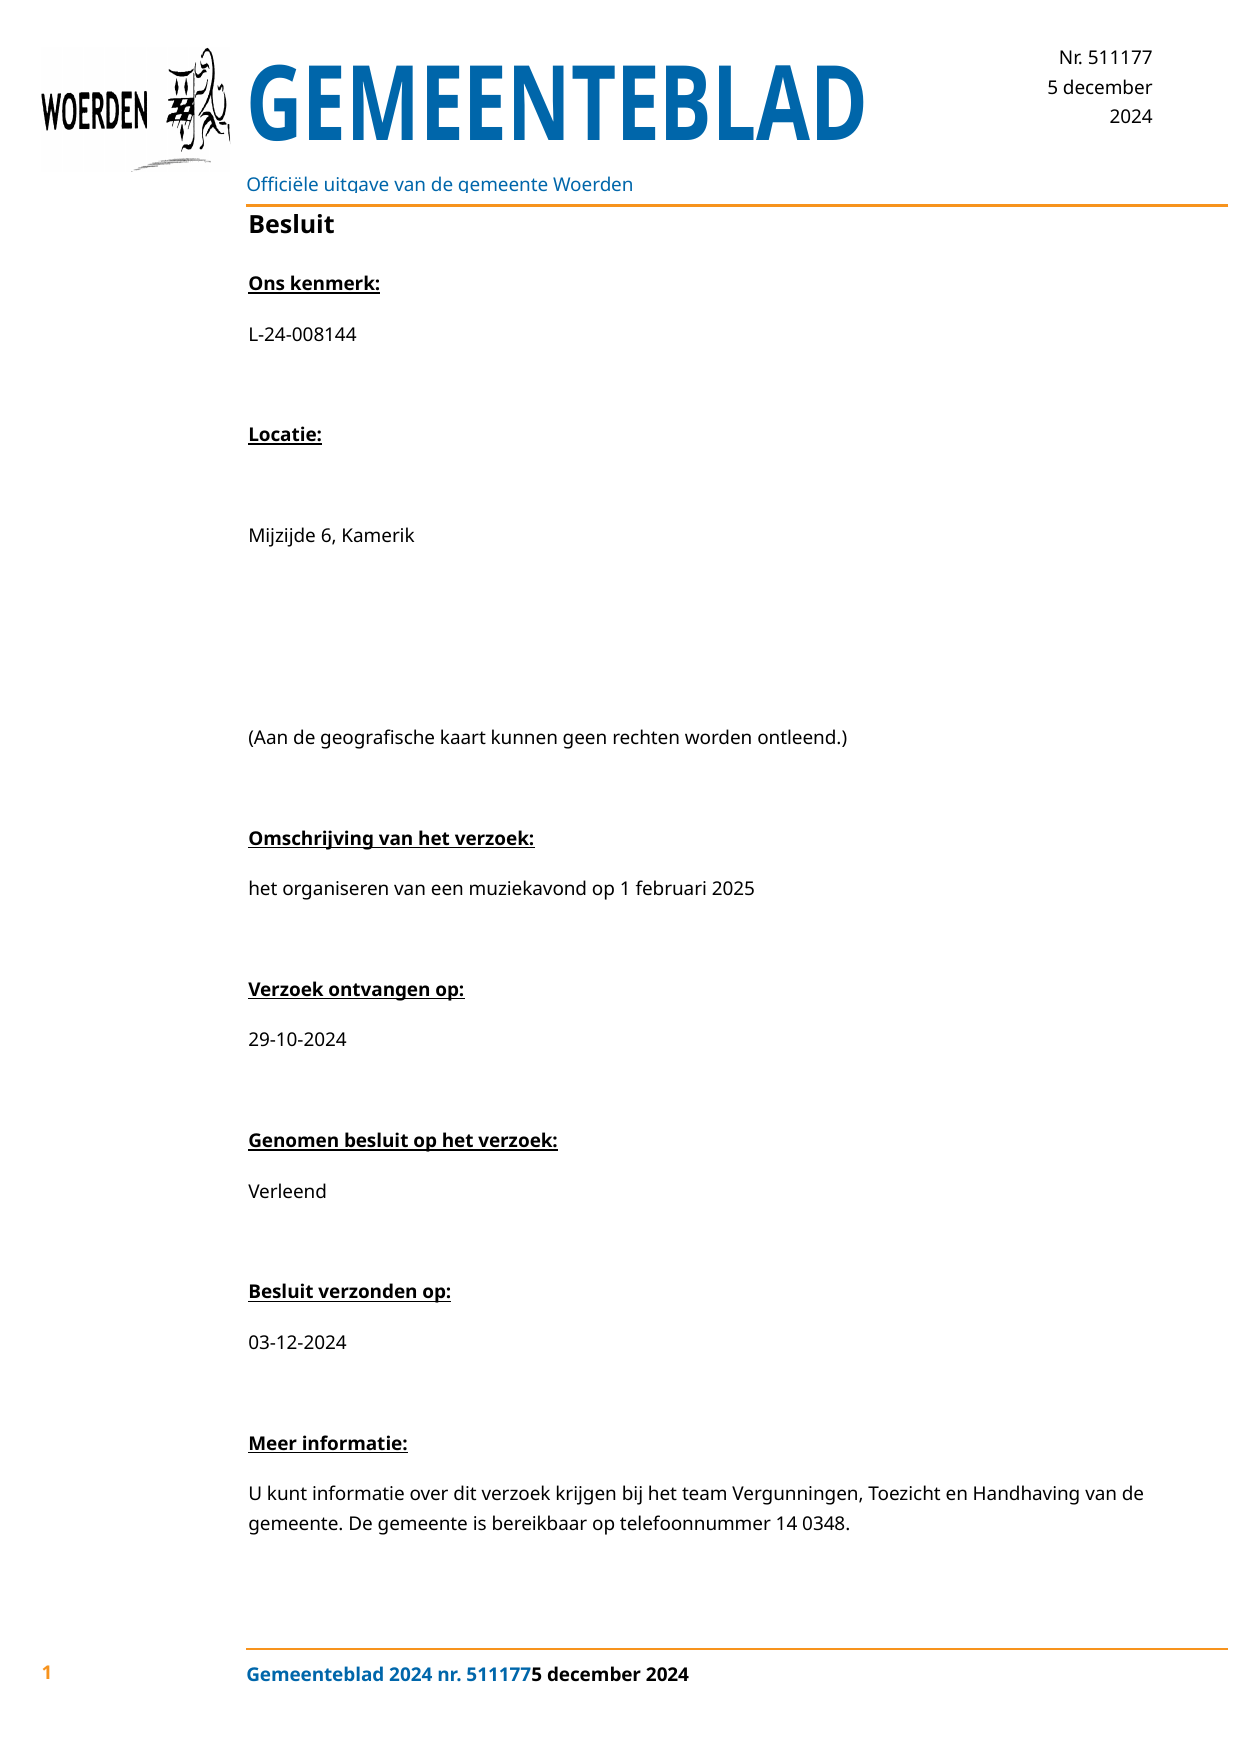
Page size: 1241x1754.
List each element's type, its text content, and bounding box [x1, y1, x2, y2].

text Mijzijde 6, Kamerik [248, 522, 1152, 548]
text het organiseren van een muziekavond op 1 februari 2025 [248, 875, 1152, 901]
text L-24-008144 [248, 321, 1152, 346]
text Locatie: [248, 422, 1152, 447]
text Meer informatie: [248, 1430, 1152, 1456]
text Genomen besluit op het verzoek: [248, 1127, 1152, 1153]
text Besluit [248, 207, 1152, 241]
text Verzoek ontvangen op: [248, 976, 1152, 1002]
picture [41, 47, 231, 172]
text U kunt informatie over dit verzoek krijgen bij het team Vergunningen, Toezicht en Handhaving van de gemeente. De gemeente is bereikbaar op telefoonnummer 14 0348. [248, 1480, 1152, 1536]
text 29-10-2024 [248, 1027, 1152, 1052]
text (Aan de geografische kaart kunnen geen rechten worden ontleend.) [248, 724, 1152, 750]
text Omschrijving van het verzoek: [248, 825, 1152, 851]
text Verleend [248, 1178, 1152, 1203]
text Ons kenmerk: [248, 270, 1152, 296]
text 03-12-2024 [248, 1329, 1152, 1355]
text Besluit verzonden op: [248, 1279, 1152, 1304]
